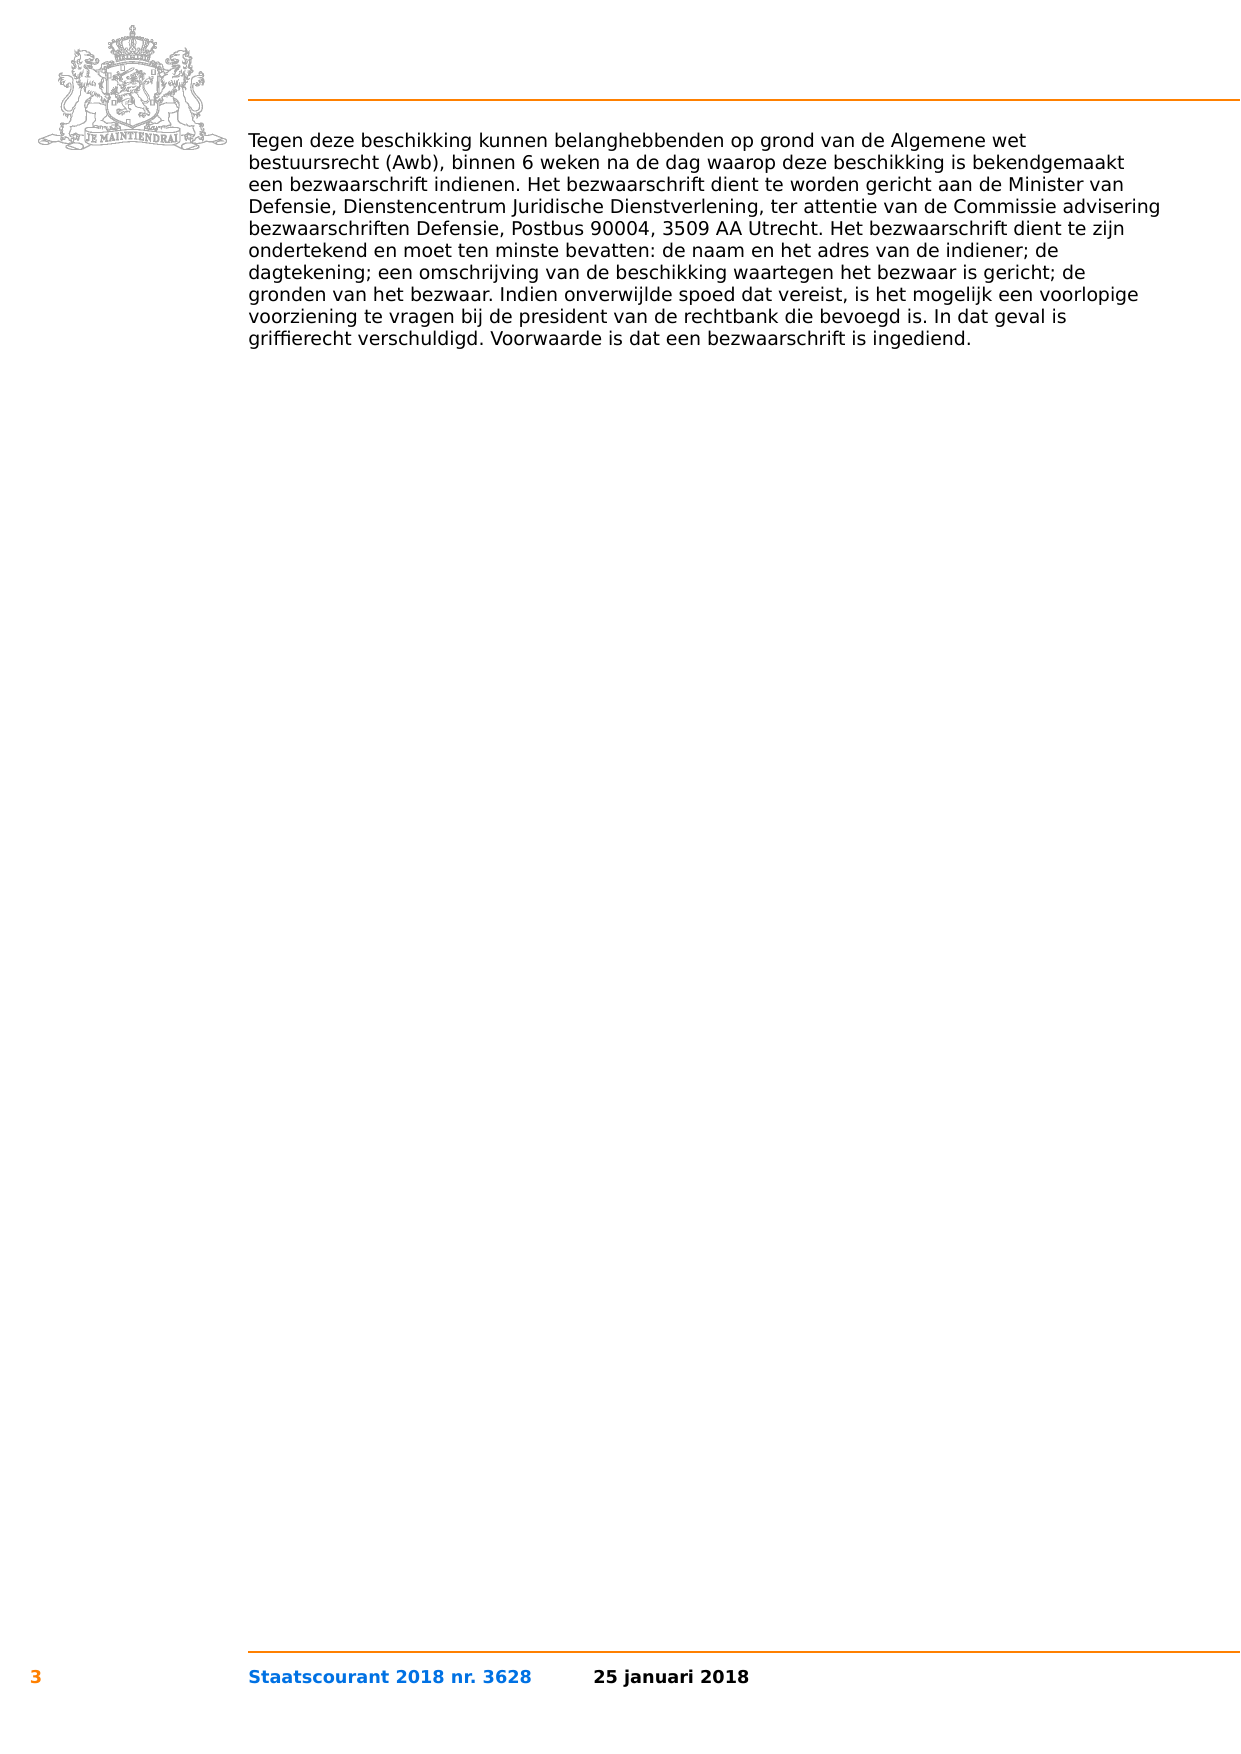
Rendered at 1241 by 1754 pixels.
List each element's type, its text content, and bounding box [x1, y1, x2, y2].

text Tegen deze beschikking kunnen belanghebbenden op grond van de Algemene wet bestuursrecht (Awb), binnen 6 weken na de dag waarop deze beschikking is bekendgemaakt een bezwaarschrift indienen. Het bezwaarschrift dient te worden gericht aan de Minister van Defensie, Dienstencentrum Juridische Dienstverlening, ter attentie van de Commissie advisering bezwaarschriften Defensie, Postbus 90004, 3509 AA Utrecht. Het bezwaarschrift dient te zijn ondertekend en moet ten minste bevatten: de naam en het adres van de indiener; de dagtekening; een omschrijving van de beschikking waartegen het bezwaar is gericht; de gronden van het bezwaar. Indien onverwijlde spoed dat vereist, is het mogelijk een voorlopige voorziening te vragen bij de president van de rechtbank die bevoegd is. In dat geval is griffierecht verschuldigd. Voorwaarde is dat een bezwaarschrift is ingediend. [248, 130, 1163, 350]
picture [38, 25, 227, 150]
